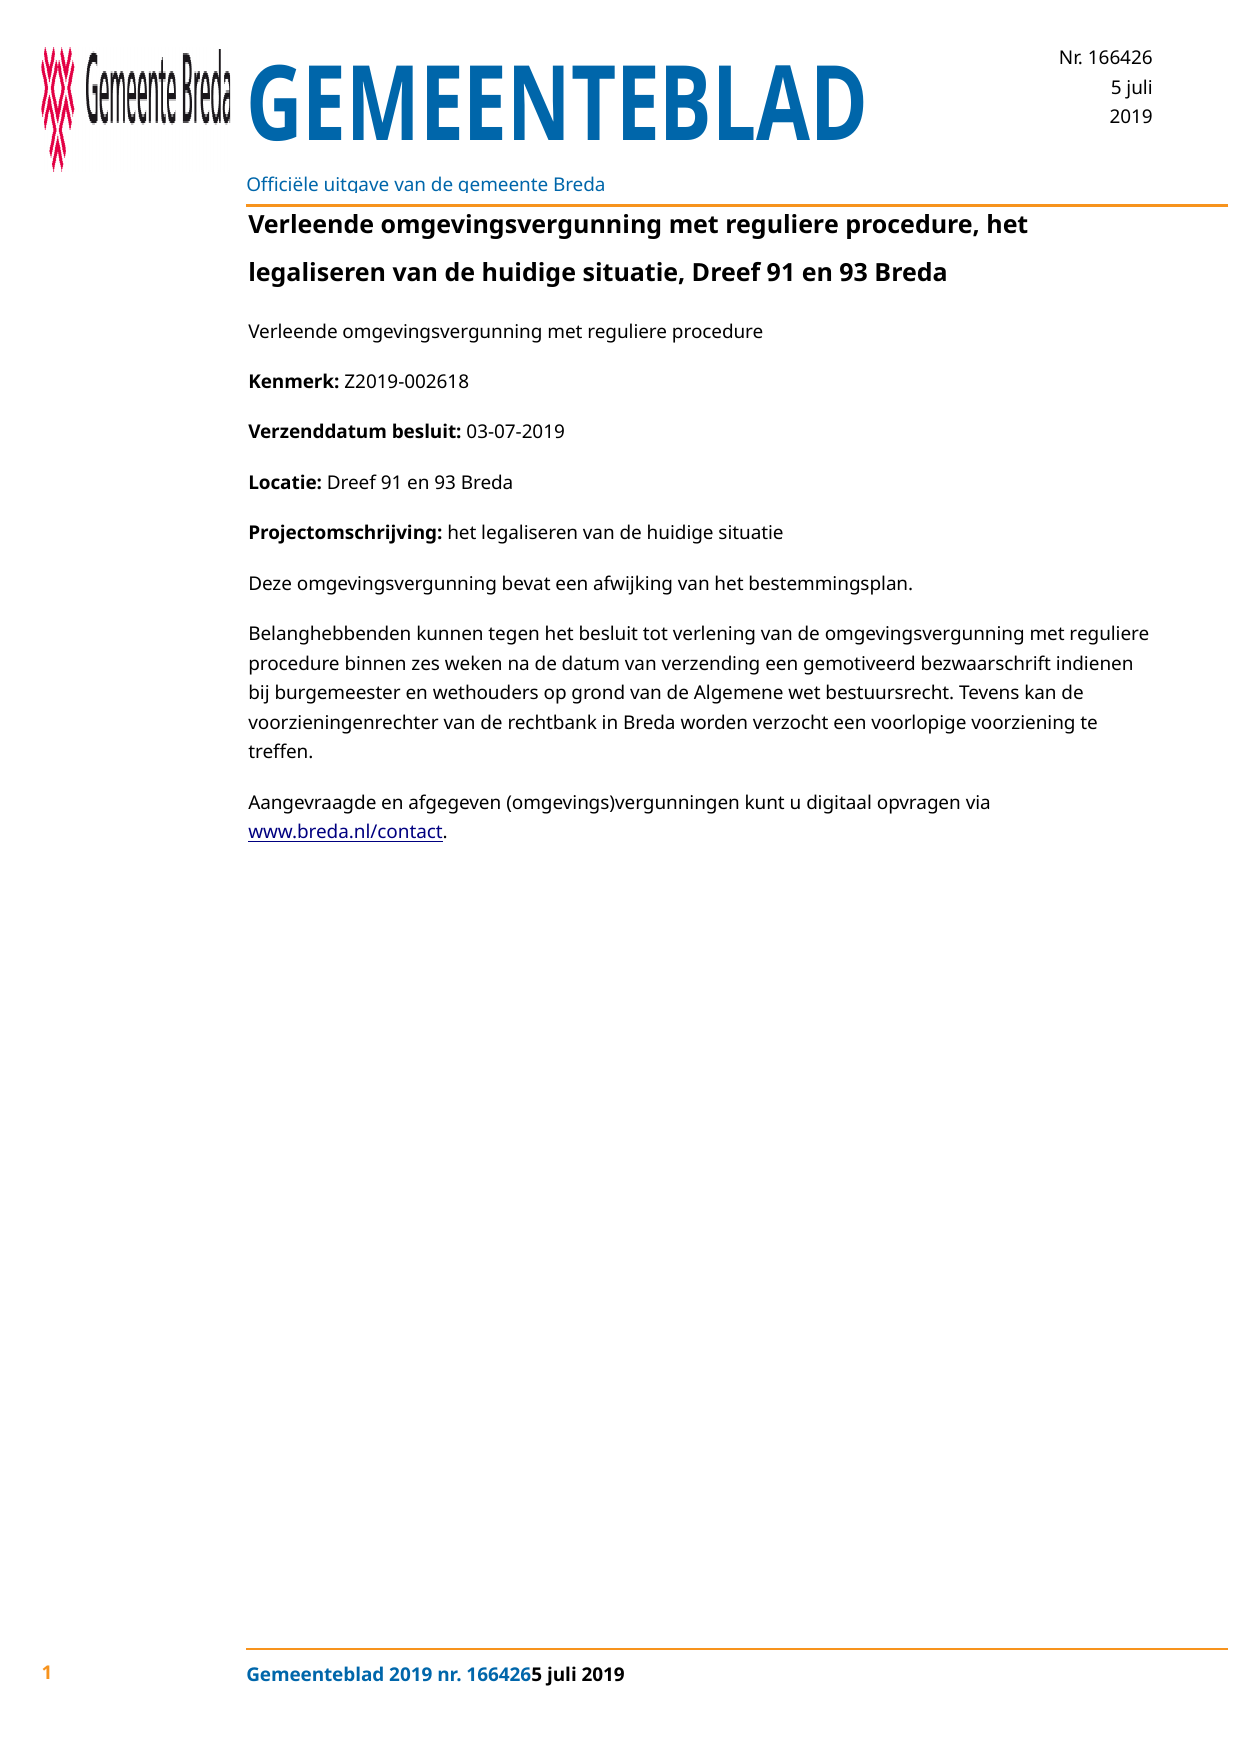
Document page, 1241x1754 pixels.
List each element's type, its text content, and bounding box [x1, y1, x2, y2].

text Locatie: Dreef 91 en 93 Breda [248, 469, 1152, 495]
text Belanghebbenden kunnen tegen het besluit tot verlening van de omgevingsvergunning met reguliere procedure binnen zes weken na de datum van verzending een gemotiveerd bezwaarschrift indienen bij burgemeester en wethouders op grond van de Algemene wet bestuursrecht. Tevens kan de voorzieningenrechter van de rechtbank in Breda worden verzocht een voorlopige voorziening te treffen. [248, 620, 1152, 764]
text Verleende omgevingsvergunning met reguliere procedure, het legaliseren van de huidige situatie, Dreef 91 en 93 Breda [248, 207, 1152, 288]
text Deze omgevingsvergunning bevat een afwijking van het bestemmingsplan. [248, 570, 1152, 596]
picture [41, 47, 231, 172]
text Kenmerk: Z2019-002618 [248, 368, 1152, 394]
text Aangevraagde en afgegeven (omgevings)vergunningen kunt u digitaal opvragen via www.breda.nl/contact. [248, 789, 1152, 844]
text Verzenddatum besluit: 03-07-2019 [248, 419, 1152, 444]
text Projectomschrijving: het legaliseren van de huidige situatie [248, 519, 1152, 545]
text Verleende omgevingsvergunning met reguliere procedure [248, 318, 1152, 344]
